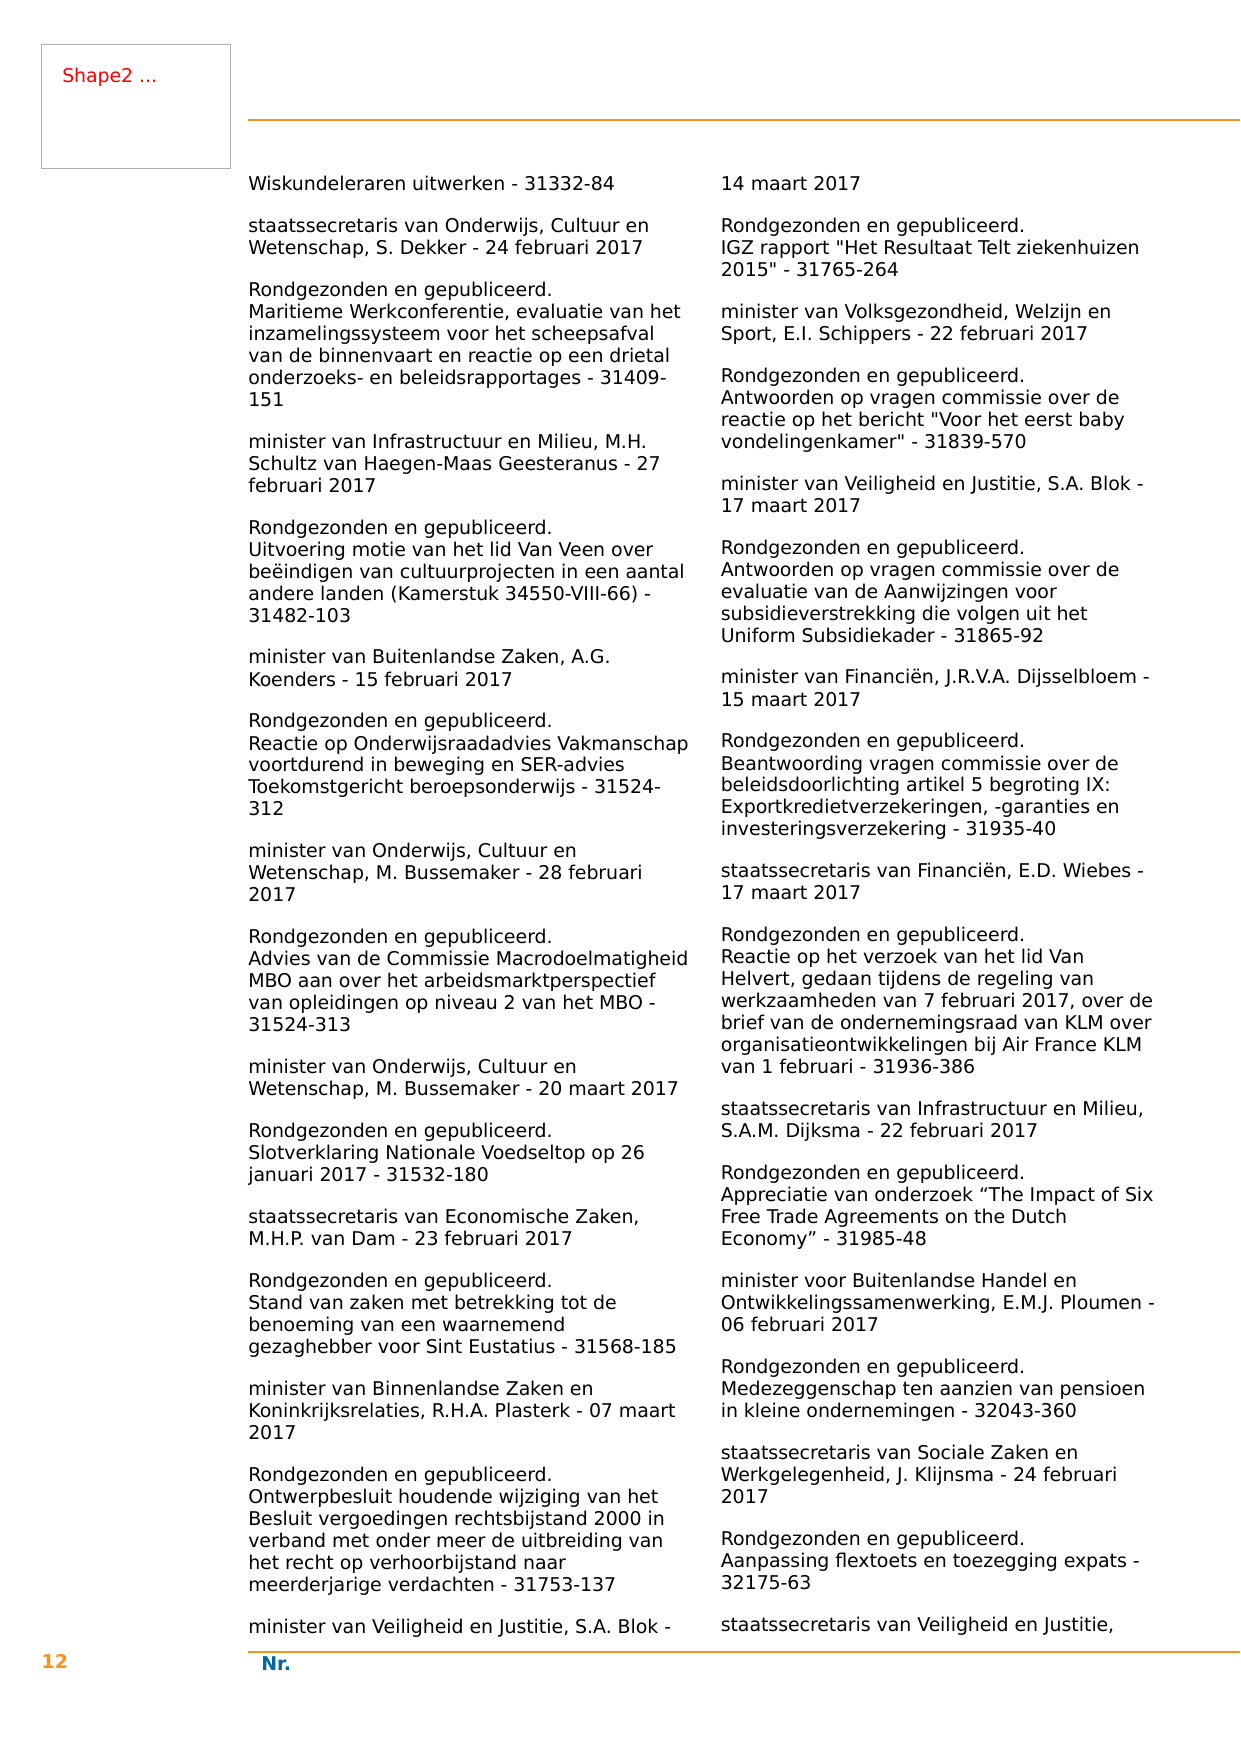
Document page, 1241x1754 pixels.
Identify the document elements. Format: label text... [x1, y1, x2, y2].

text Ontwerpbesluit houdende wijziging van het Besluit vergoedingen rechtsbijstand 2000 in verband met onder meer de uitbreiding van het recht op verhoorbijstand naar meerderjarige verdachten - 31753-137 [248, 1486, 691, 1596]
text minister van Binnenlandse Zaken en Koninkrijksrelaties, R.H.A. Plasterk - 07 maart 2017 [248, 1378, 691, 1444]
text staatssecretaris van Sociale Zaken en Werkgelegenheid, J. Klijnsma - 24 februari 2017 [721, 1442, 1163, 1508]
text IGZ rapport "Het Resultaat Telt ziekenhuizen 2015" - 31765-264 [721, 237, 1163, 281]
text minister van Veiligheid en Justitie, S.A. Blok - 17 maart 2017 [721, 473, 1163, 517]
text Rondgezonden en gepubliceerd. [721, 1162, 1163, 1184]
text Aanpassing flextoets en toezegging expats - 32175-63 [721, 1550, 1163, 1594]
text Rondgezonden en gepubliceerd. [248, 926, 691, 948]
text minister van Onderwijs, Cultuur en Wetenschap, M. Bussemaker - 28 februari 2017 [248, 840, 691, 906]
text Advies van de Commissie Macrodoelmatigheid MBO aan over het arbeidsmarktperspectief van opleidingen op niveau 2 van het MBO - 31524-313 [248, 948, 691, 1036]
text Rondgezonden en gepubliceerd. [721, 1528, 1163, 1550]
text minister van Buitenlandse Zaken, A.G. Koenders - 15 februari 2017 [248, 646, 691, 690]
text Reactie op Onderwijsraadadvies Vakmanschap voortdurend in beweging en SER-advies Toekomstgericht beroepsonderwijs - 31524-312 [248, 732, 691, 820]
text Rondgezonden en gepubliceerd. [721, 1356, 1163, 1378]
text Rondgezonden en gepubliceerd. [721, 730, 1163, 752]
text Maritieme Werkconferentie, evaluatie van het inzamelingssysteem voor het scheepsafval van de binnenvaart en reactie op een drietal onderzoeks- en beleidsrapportages - 31409-151 [248, 301, 691, 411]
text Rondgezonden en gepubliceerd. [248, 1270, 691, 1292]
text Reactie op het verzoek van het lid Van Helvert, gedaan tijdens de regeling van werkzaamheden van 7 februari 2017, over de brief van de ondernemingsraad van KLM over organisatieontwikkelingen bij Air France KLM van 1 februari - 31936-386 [721, 946, 1163, 1078]
text Wiskundeleraren uitwerken - 31332-84 [248, 173, 691, 195]
text minister van Financiën, J.R.V.A. Dijsselbloem - 15 maart 2017 [721, 666, 1163, 710]
text minister voor Buitenlandse Handel en Ontwikkelingssamenwerking, E.M.J. Ploumen - 06 februari 2017 [721, 1270, 1163, 1336]
text Rondgezonden en gepubliceerd. [248, 1464, 691, 1486]
text Stand van zaken met betrekking tot de benoeming van een waarnemend gezaghebber voor Sint Eustatius - 31568-185 [248, 1292, 691, 1358]
text staatssecretaris van Economische Zaken, M.H.P. van Dam - 23 februari 2017 [248, 1206, 691, 1250]
text Rondgezonden en gepubliceerd. [248, 1120, 691, 1142]
text Antwoorden op vragen commissie over de reactie op het bericht "Voor het eerst baby vondelingenkamer" - 31839-570 [721, 387, 1163, 453]
text Appreciatie van onderzoek “The Impact of Six Free Trade Agreements on the Dutch Economy” - 31985-48 [721, 1184, 1163, 1250]
text Uitvoering motie van het lid Van Veen over beëindigen van cultuurprojecten in een aantal andere landen (Kamerstuk 34550-VIII-66) - 31482-103 [248, 538, 691, 626]
text minister van Volksgezondheid, Welzijn en Sport, E.I. Schippers - 22 februari 2017 [721, 301, 1163, 345]
text Rondgezonden en gepubliceerd. [721, 537, 1163, 558]
text staatssecretaris van Infrastructuur en Milieu, S.A.M. Dijksma - 22 februari 2017 [721, 1098, 1163, 1142]
text Antwoorden op vragen commissie over de evaluatie van de Aanwijzingen voor subsidieverstrekking die volgen uit het Uniform Subsidiekader - 31865-92 [721, 558, 1163, 646]
text Rondgezonden en gepubliceerd. [721, 215, 1163, 237]
text Rondgezonden en gepubliceerd. [248, 517, 691, 538]
text minister van Onderwijs, Cultuur en Wetenschap, M. Bussemaker - 20 maart 2017 [248, 1056, 691, 1100]
text Slotverklaring Nationale Voedseltop op 26 januari 2017 - 31532-180 [248, 1142, 691, 1186]
text staatssecretaris van Financiën, E.D. Wiebes - 17 maart 2017 [721, 860, 1163, 904]
text minister van Veiligheid en Justitie, S.A. Blok [248, 1616, 691, 1638]
text Rondgezonden en gepubliceerd. [721, 365, 1163, 387]
text - 14 maart 2017 [721, 173, 1163, 195]
text staatssecretaris van Onderwijs, Cultuur en Wetenschap, S. Dekker - 24 februari 2017 [248, 215, 691, 259]
text Medezeggenschap ten aanzien van pensioen in kleine ondernemingen - 32043-360 [721, 1378, 1163, 1422]
text Rondgezonden en gepubliceerd. [248, 710, 691, 732]
text Rondgezonden en gepubliceerd. [248, 279, 691, 301]
text Rondgezonden en gepubliceerd. [721, 924, 1163, 946]
text Beantwoording vragen commissie over de beleidsdoorlichting artikel 5 begroting IX: Exportkredietverzekeringen, -garanties en investeringsverzekering - 31935-40 [721, 752, 1163, 840]
text minister van Infrastructuur en Milieu, M.H. Schultz van Haegen-Maas Geesteranus - 27 februari 2017 [248, 431, 691, 497]
text staatssecretaris van Veiligheid en Justitie, [721, 1614, 1163, 1636]
